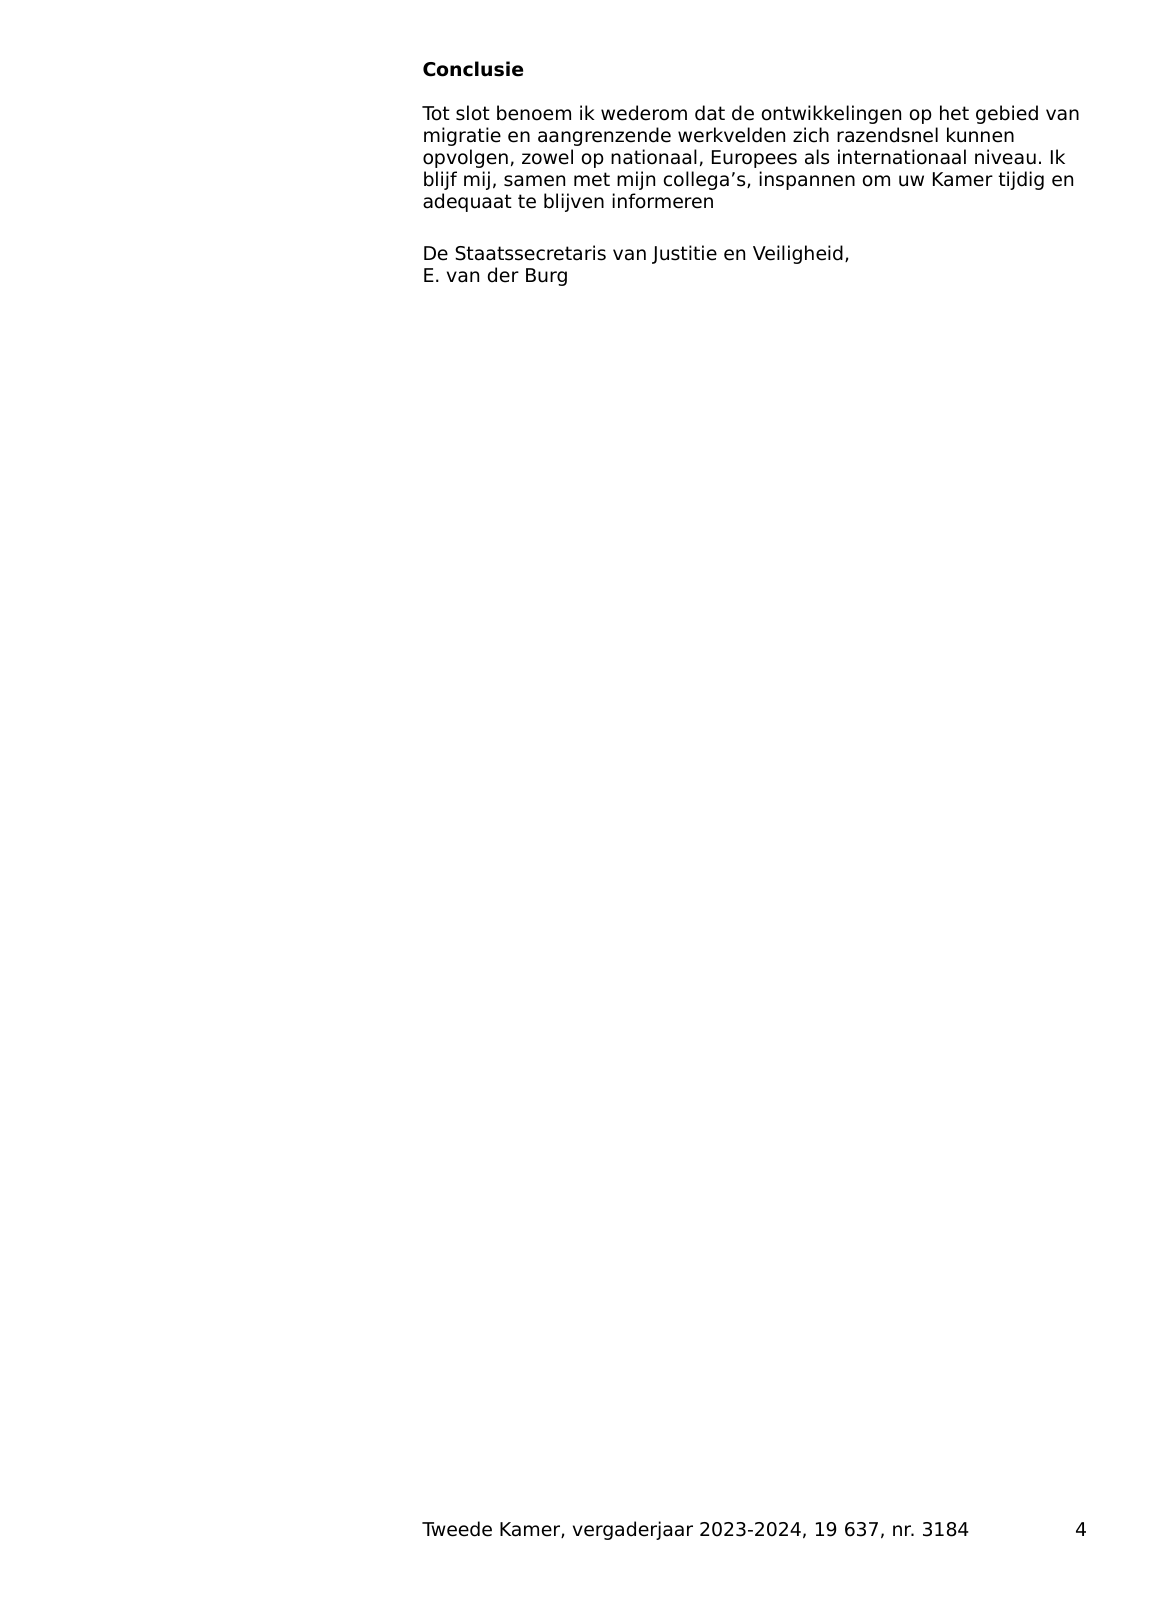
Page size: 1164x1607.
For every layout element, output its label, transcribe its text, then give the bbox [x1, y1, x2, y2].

text De Staatssecretaris van Justitie en Veiligheid, E. van der Burg [422, 243, 1087, 287]
text Tot slot benoem ik wederom dat de ontwikkelingen op het gebied van migratie en aangrenzende werkvelden zich razendsnel kunnen opvolgen, zowel op nationaal, Europees als internationaal niveau. Ik blijf mij, samen met mijn collega’s, inspannen om uw Kamer tijdig en adequaat te blijven informeren [422, 103, 1087, 213]
subtitle Conclusie [422, 59, 1087, 81]
